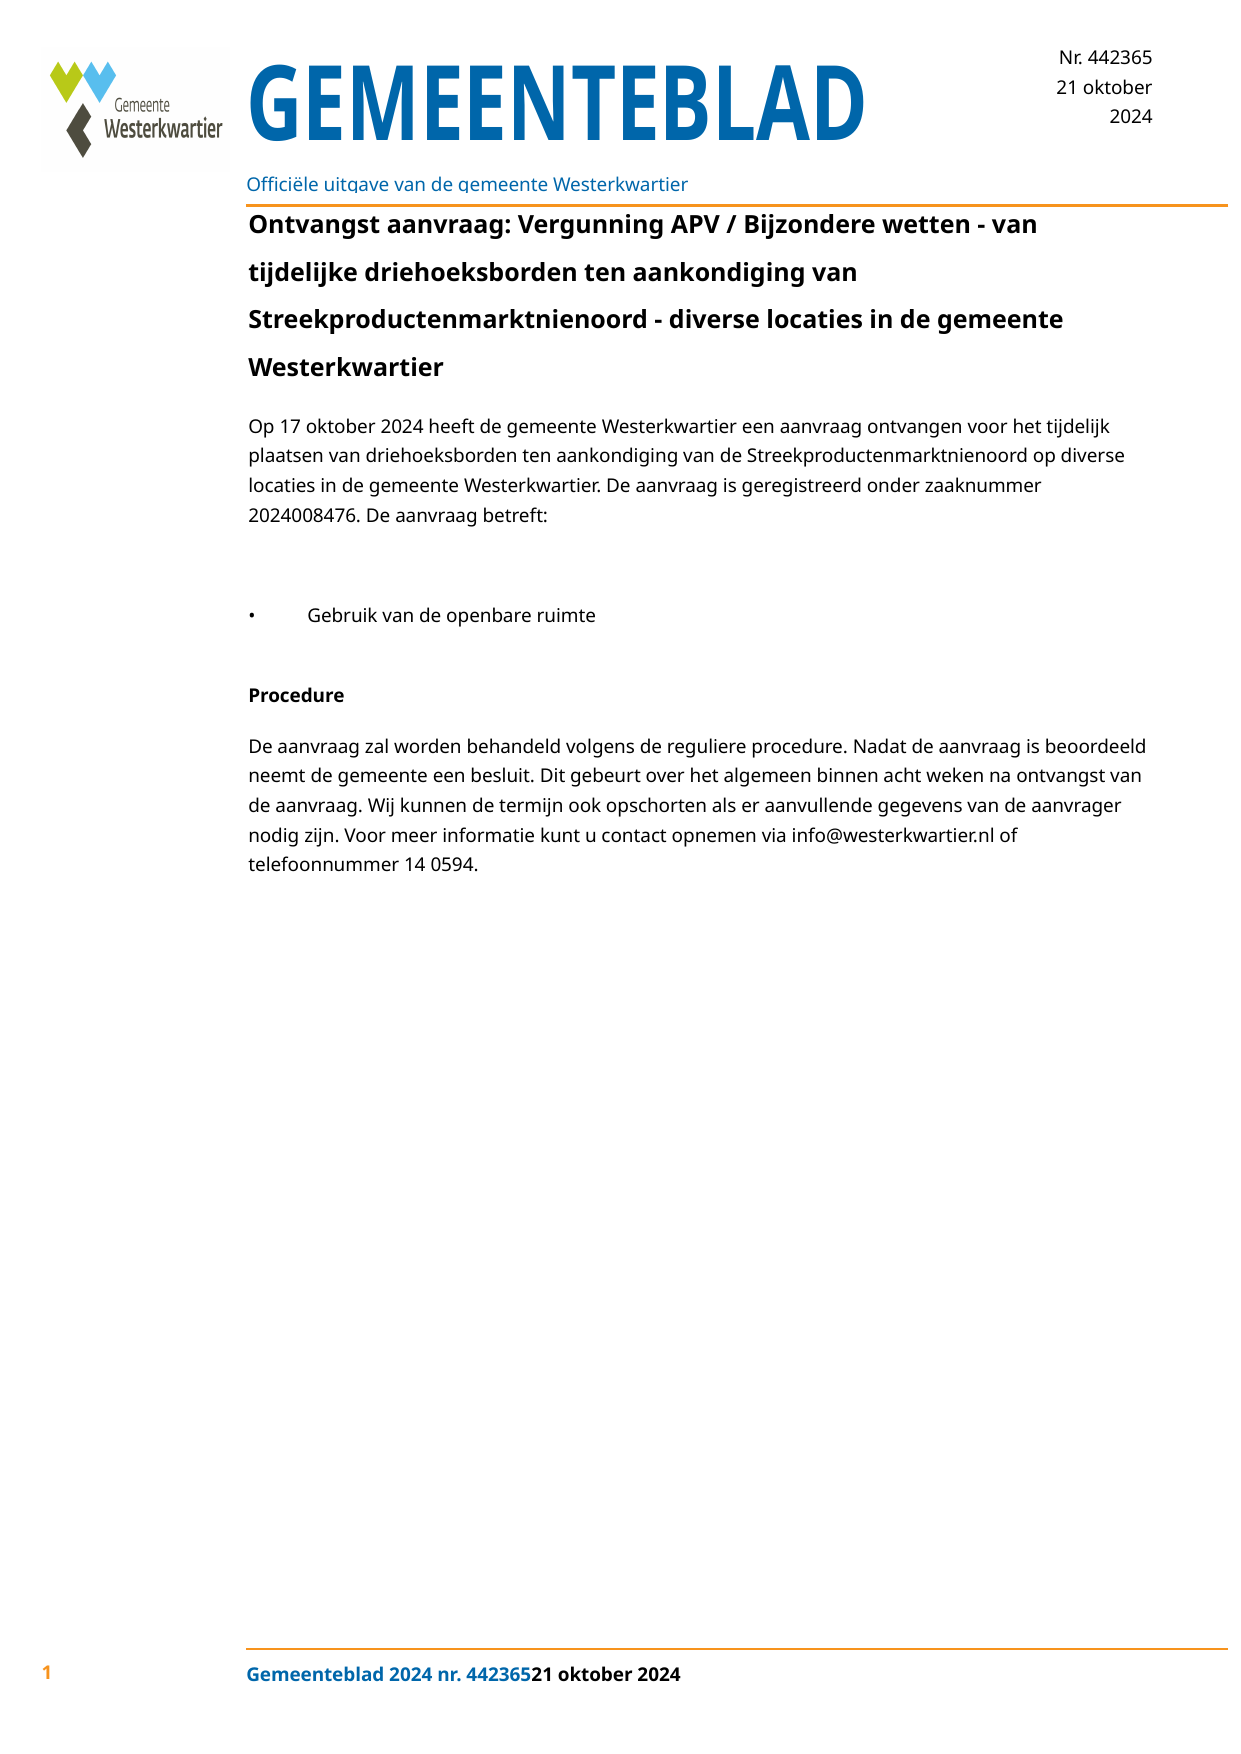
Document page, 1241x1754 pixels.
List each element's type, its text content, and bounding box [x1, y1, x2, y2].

text Op 17 oktober 2024 heeft de gemeente Westerkwartier een aanvraag ontvangen voor het tijdelijk plaatsen van driehoeksborden ten aankondiging van de Streekproductenmarktnienoord op diverse locaties in de gemeente Westerkwartier. De aanvraag is geregistreerd onder zaaknummer 2024008476. De aanvraag betreft: [248, 413, 1152, 528]
list Gebruik van de openbare ruimte [248, 603, 1152, 628]
text Ontvangst aanvraag: Vergunning APV / Bijzondere wetten - van tijdelijke driehoeksborden ten aankondiging van Streekproductenmarktnienoord - diverse locaties in de gemeente Westerkwartier [248, 207, 1152, 384]
text Procedure [248, 683, 1152, 708]
picture [41, 47, 231, 172]
text De aanvraag zal worden behandeld volgens de reguliere procedure. Nadat de aanvraag is beoordeeld neemt de gemeente een besluit. Dit gebeurt over het algemeen binnen acht weken na ontvangst van de aanvraag. Wij kunnen de termijn ook opschorten als er aanvullende gegevens van de aanvrager nodig zijn. Voor meer informatie kunt u contact opnemen via info@westerkwartier.nl of telefoonnummer 14 0594. [248, 733, 1152, 877]
